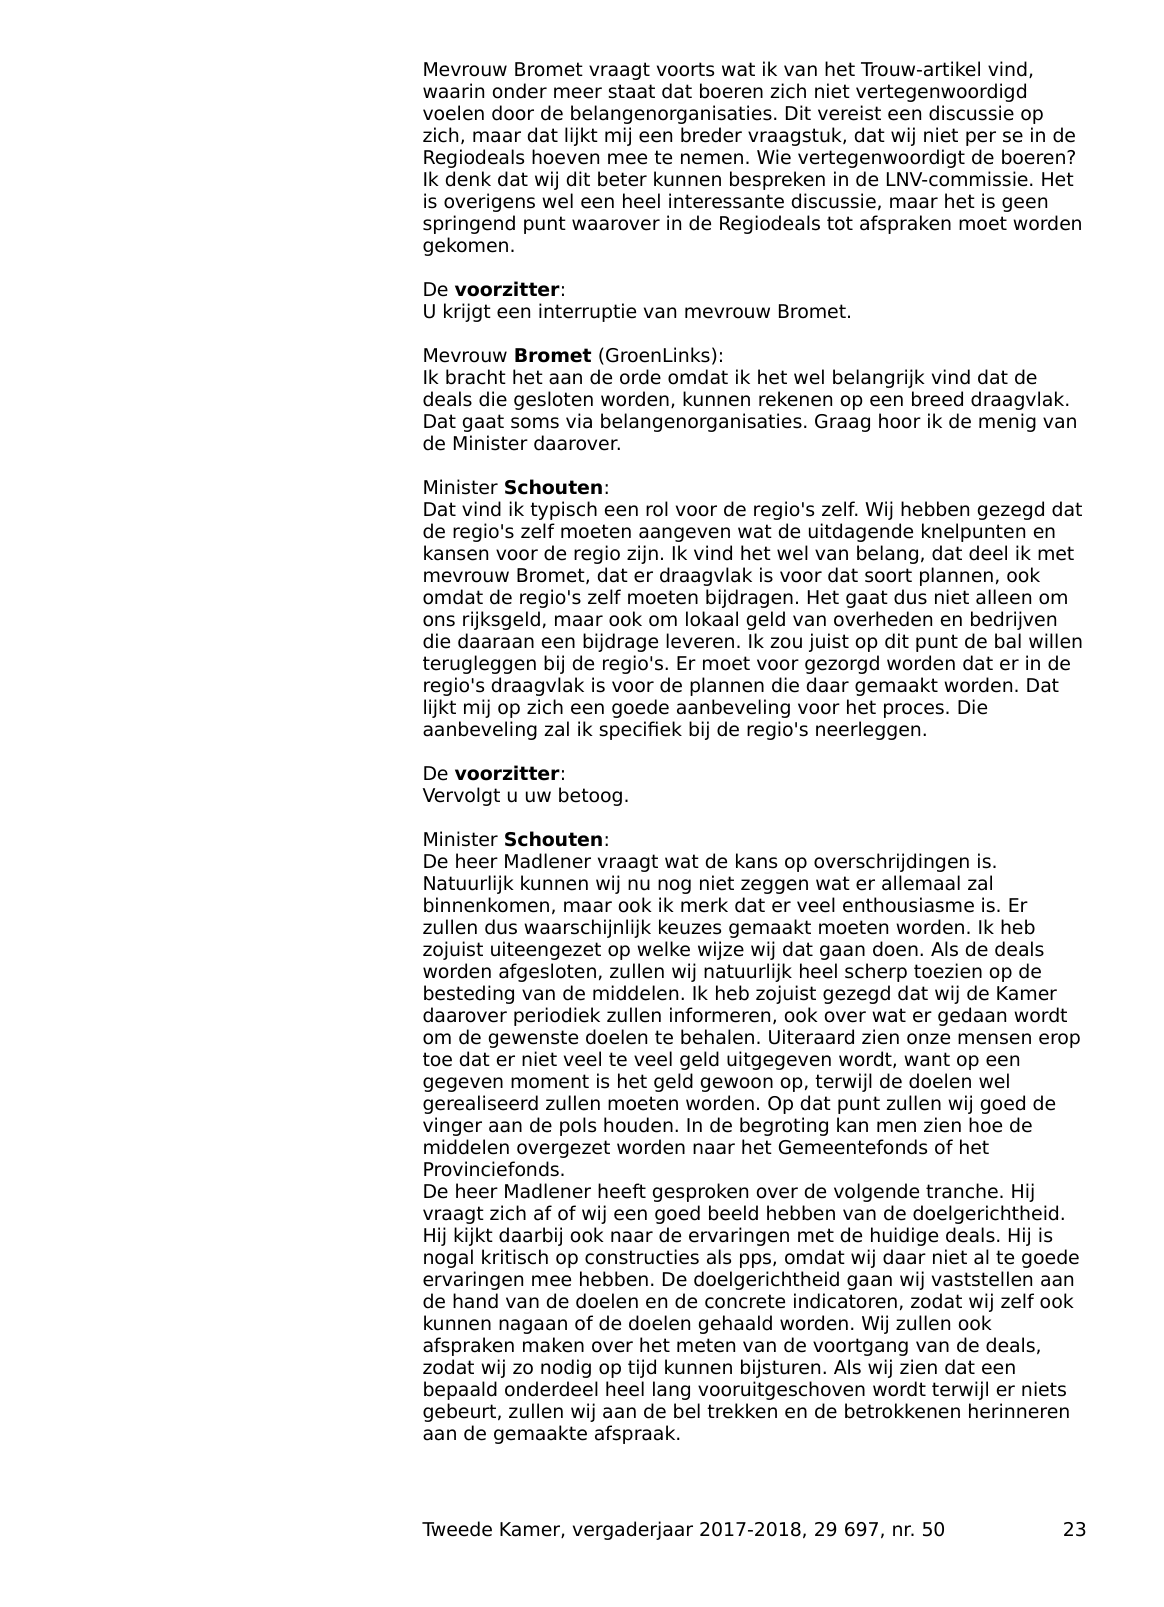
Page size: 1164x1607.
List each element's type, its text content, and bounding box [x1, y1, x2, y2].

text De voorzitter: [422, 279, 1087, 301]
text Ik bracht het aan de orde omdat ik het wel belangrijk vind dat de deals die gesloten worden, kunnen rekenen op een breed draagvlak. Dat gaat soms via belangenorganisaties. Graag hoor ik de menig van de Minister daarover. [422, 367, 1087, 455]
text Vervolgt u uw betoog. [422, 785, 1087, 807]
text De heer Madlener vraagt wat de kans op overschrijdingen is. Natuurlijk kunnen wij nu nog niet zeggen wat er allemaal zal binnenkomen, maar ook ik merk dat er veel enthousiasme is. Er zullen dus waarschijnlijk keuzes gemaakt moeten worden. Ik heb zojuist uiteengezet op welke wijze wij dat gaan doen. Als de deals worden afgesloten, zullen wij natuurlijk heel scherp toezien op de besteding van de middelen. Ik heb zojuist gezegd dat wij de Kamer daarover periodiek zullen informeren, ook over wat er gedaan wordt om de gewenste doelen te behalen. Uiteraard zien onze mensen erop toe dat er niet veel te veel geld uitgegeven wordt, want op een gegeven moment is het geld gewoon op, terwijl de doelen wel gerealiseerd zullen moeten worden. Op dat punt zullen wij goed de vinger aan de pols houden. In de begroting kan men zien hoe de middelen overgezet worden naar het Gemeentefonds of het Provinciefonds. [422, 851, 1087, 1181]
text De heer Madlener heeft gesproken over de volgende tranche. Hij vraagt zich af of wij een goed beeld hebben van de doelgerichtheid. Hij kijkt daarbij ook naar de ervaringen met de huidige deals. Hij is nogal kritisch op constructies als pps, omdat wij daar niet al te goede ervaringen mee hebben. De doelgerichtheid gaan wij vaststellen aan de hand van de doelen en de concrete indicatoren, zodat wij zelf ook kunnen nagaan of de doelen gehaald worden. Wij zullen ook afspraken maken over het meten van de voortgang van de deals, zodat wij zo nodig op tijd kunnen bijsturen. Als wij zien dat een bepaald onderdeel heel lang vooruitgeschoven wordt terwijl er niets gebeurt, zullen wij aan de bel trekken en de betrokkenen herinneren aan de gemaakte afspraak. [422, 1181, 1087, 1445]
text Mevrouw Bromet vraagt voorts wat ik van het Trouw-artikel vind, waarin onder meer staat dat boeren zich niet vertegenwoordigd voelen door de belangenorganisaties. Dit vereist een discussie op zich, maar dat lijkt mij een breder vraagstuk, dat wij niet per se in de Regiodeals hoeven mee te nemen. Wie vertegenwoordigt de boeren? Ik denk dat wij dit beter kunnen bespreken in de LNV-commissie. Het is overigens wel een heel interessante discussie, maar het is geen springend punt waarover in de Regiodeals tot afspraken moet worden gekomen. [422, 59, 1087, 257]
text Mevrouw Bromet (GroenLinks): [422, 345, 1087, 367]
text Minister Schouten: [422, 829, 1087, 851]
text Minister Schouten: [422, 477, 1087, 499]
text Dat vind ik typisch een rol voor de regio's zelf. Wij hebben gezegd dat de regio's zelf moeten aangeven wat de uitdagende knelpunten en kansen voor de regio zijn. Ik vind het wel van belang, dat deel ik met mevrouw Bromet, dat er draagvlak is voor dat soort plannen, ook omdat de regio's zelf moeten bijdragen. Het gaat dus niet alleen om ons rijksgeld, maar ook om lokaal geld van overheden en bedrijven die daaraan een bijdrage leveren. Ik zou juist op dit punt de bal willen terugleggen bij de regio's. Er moet voor gezorgd worden dat er in de regio's draagvlak is voor de plannen die daar gemaakt worden. Dat lijkt mij op zich een goede aanbeveling voor het proces. Die aanbeveling zal ik specifiek bij de regio's neerleggen. [422, 499, 1087, 741]
text U krijgt een interruptie van mevrouw Bromet. [422, 301, 1087, 323]
text De voorzitter: [422, 763, 1087, 785]
